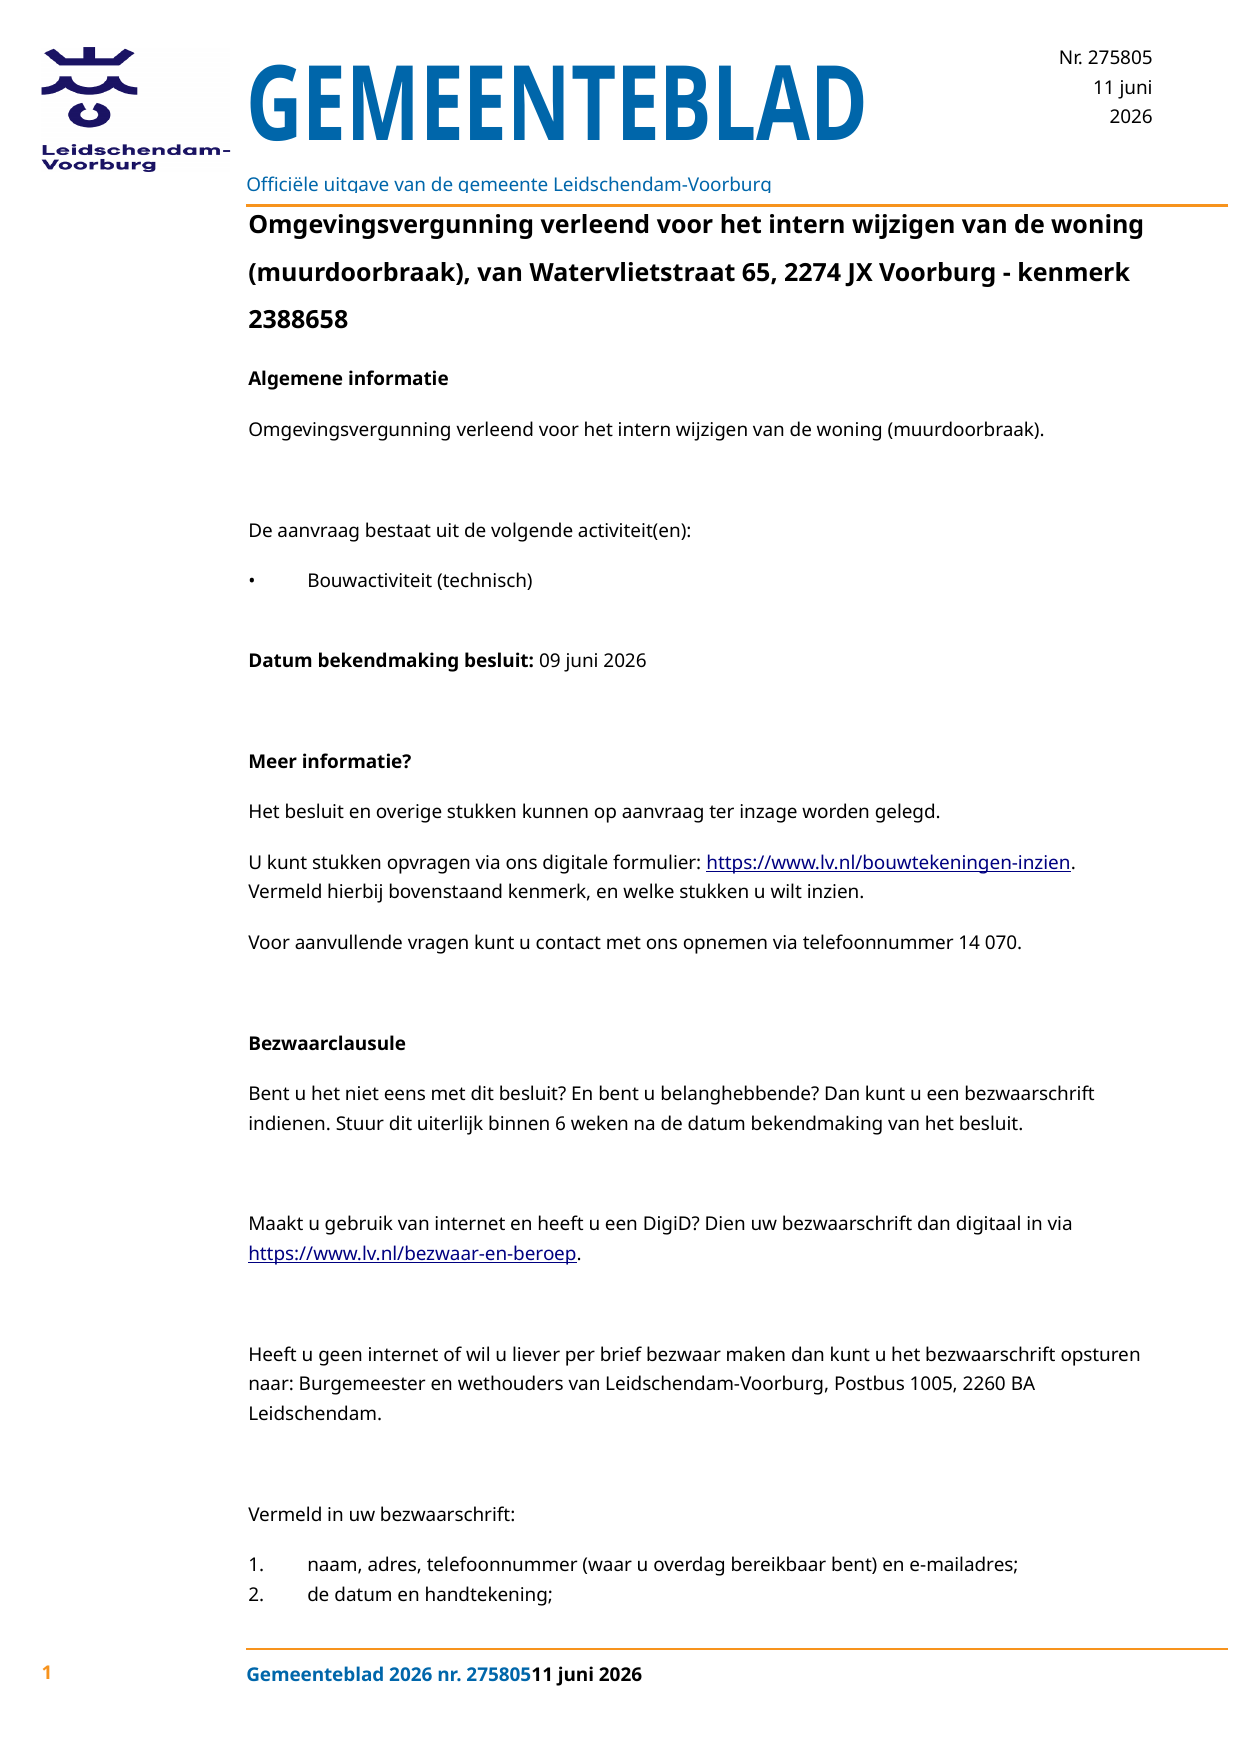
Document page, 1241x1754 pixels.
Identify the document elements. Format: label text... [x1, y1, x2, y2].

text Het besluit en overige stukken kunnen op aanvraag ter inzage worden gelegd. [248, 798, 1152, 824]
picture [41, 47, 231, 172]
text Bent u het niet eens met dit besluit? En bent u belanghebbende? Dan kunt u een bezwaarschrift indienen. Stuur dit uiterlijk binnen 6 weken na de datum bekendmaking van het besluit. [248, 1080, 1152, 1135]
list naam, adres, telefoonnummer (waar u overdag bereikbaar bent) en e-mailadres; [248, 1551, 1152, 1577]
text Datum bekendmaking besluit: 09 juni 2026 [248, 647, 1152, 673]
text Heeft u geen internet of wil u liever per brief bezwaar maken dan kunt u het bezwaarschrift opsturen naar: Burgemeester en wethouders van Leidschendam-Voorburg, Postbus 1005, 2260 BA Leidschendam. [248, 1341, 1152, 1426]
list de datum en handtekening; [248, 1581, 1152, 1607]
text Omgevingsvergunning verleend voor het intern wijzigen van de woning (muurdoorbraak), van Watervlietstraat 65, 2274 JX Voorburg - kenmerk 2388658 [248, 207, 1152, 336]
text Bezwaarclausule [248, 1030, 1152, 1055]
text Voor aanvullende vragen kunt u contact met ons opnemen via telefoonnummer 14 070. [248, 929, 1152, 954]
list Bouwactiviteit (technisch) [248, 567, 1152, 593]
text Vermeld in uw bezwaarschrift: [248, 1501, 1152, 1527]
text De aanvraag bestaat uit de volgende activiteit(en): [248, 517, 1152, 542]
text Algemene informatie [248, 366, 1152, 391]
text U kunt stukken opvragen via ons digitale formulier: https://www.lv.nl/bouwtekeningen-inzien. Vermeld hierbij bovenstaand kenmerk, en welke stukken u wilt inzien. [248, 849, 1152, 904]
text Maakt u gebruik van internet en heeft u een DigiD? Dien uw bezwaarschrift dan digitaal in via https://www.lv.nl/bezwaar-en-beroep. [248, 1211, 1152, 1266]
text Meer informatie? [248, 748, 1152, 774]
text Omgevingsvergunning verleend voor het intern wijzigen van de woning (muurdoorbraak). [248, 416, 1152, 442]
